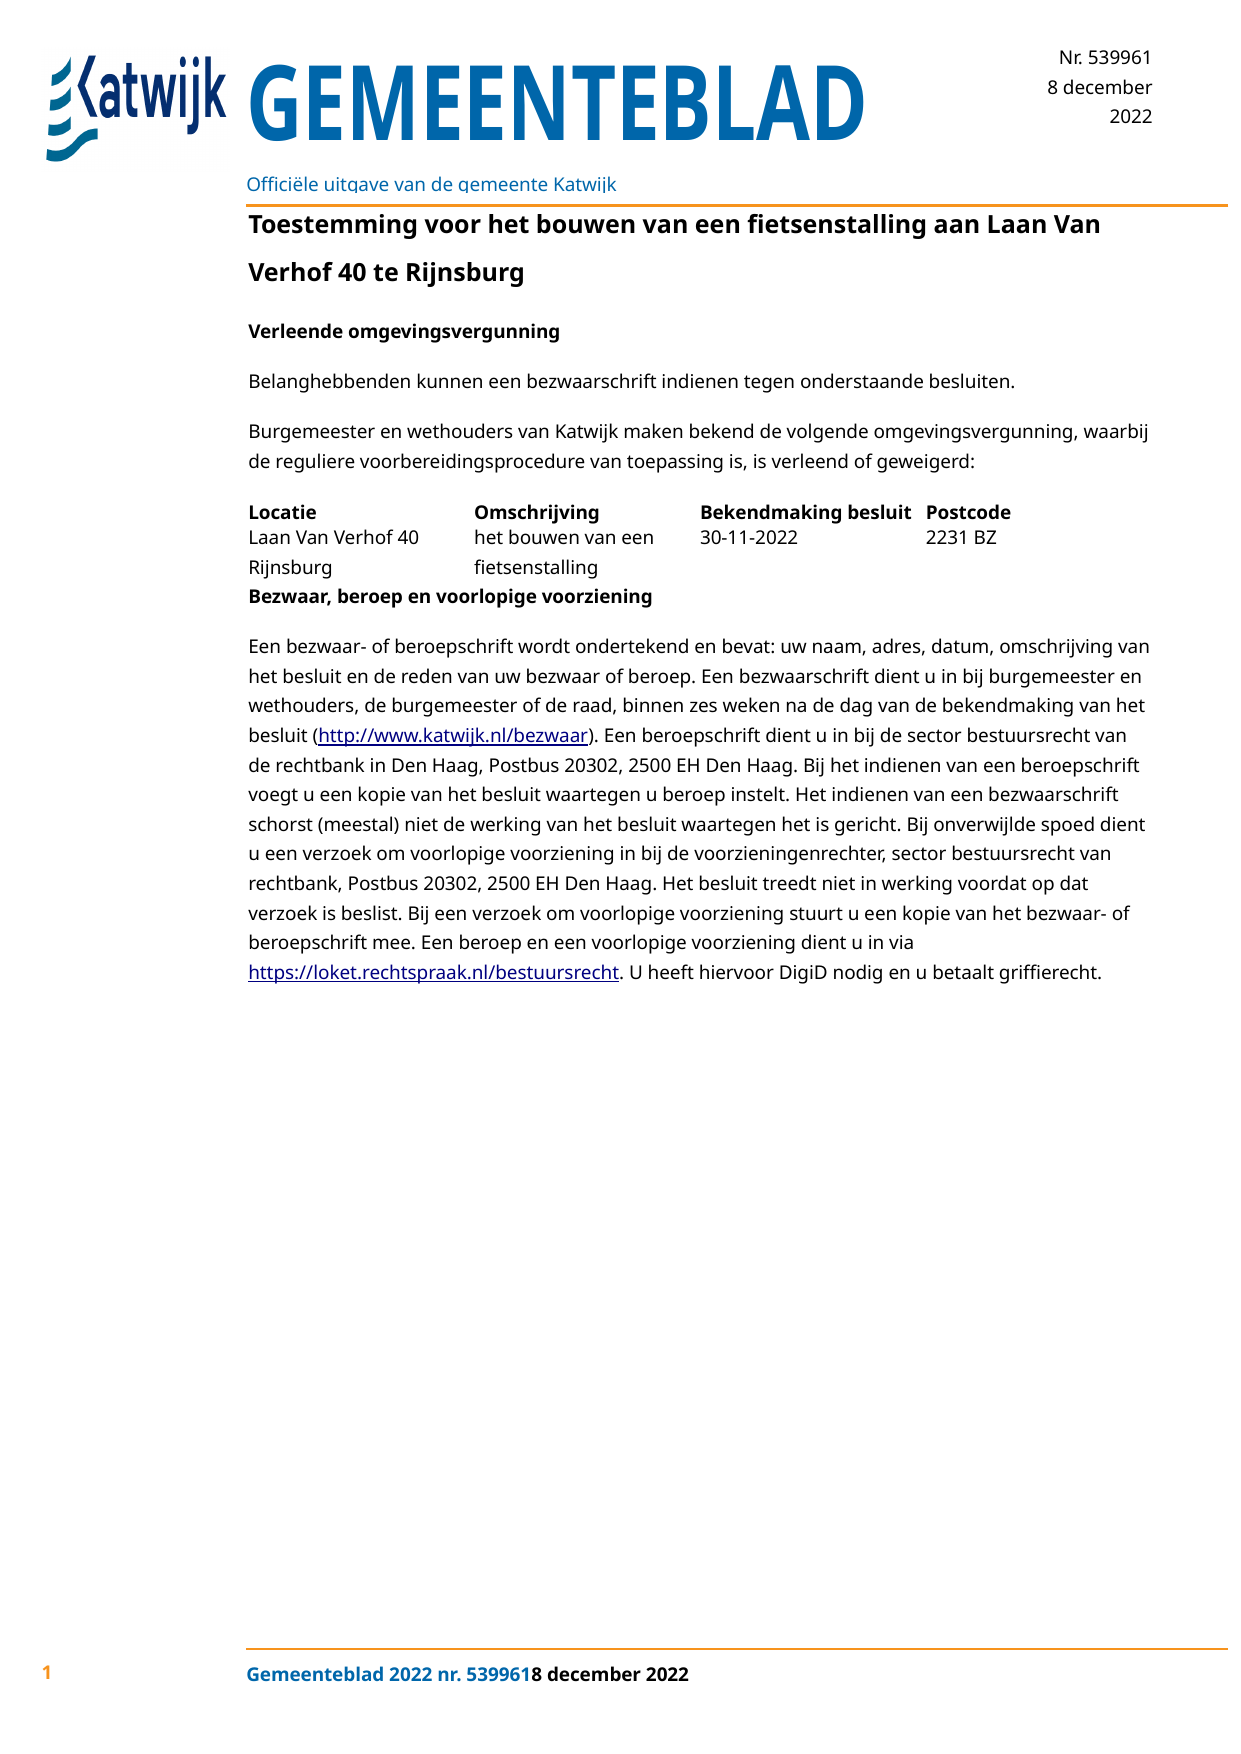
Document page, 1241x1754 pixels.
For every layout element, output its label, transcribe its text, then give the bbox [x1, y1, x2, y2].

text Een bezwaar- of beroepschrift wordt ondertekend en bevat: uw naam, adres, datum, omschrijving van het besluit en de reden van uw bezwaar of beroep. Een bezwaarschrift dient u in bij burgemeester en wethouders, de burgemeester of de raad, binnen zes weken na de dag van de bekendmaking van het besluit (http://www.katwijk.nl/bezwaar). Een beroepschrift dient u in bij de sector bestuursrecht van de rechtbank in Den Haag, Postbus 20302, 2500 EH Den Haag. Bij het indienen van een beroepschrift voegt u een kopie van het besluit waartegen u beroep instelt. Het indienen van een bezwaarschrift schorst (meestal) niet de werking van het besluit waartegen het is gericht. Bij onverwijlde spoed dient u een verzoek om voorlopige voorziening in bij de voorzieningenrechter, sector bestuursrecht van rechtbank, Postbus 20302, 2500 EH Den Haag. Het besluit treedt niet in werking voordat op dat verzoek is beslist. Bij een verzoek om voorlopige voorziening stuurt u een kopie van het bezwaar- of beroepschrift mee. Een beroep en een voorlopige voorziening dient u in via https://loket.rechtspraak.nl/bestuursrecht. U heeft hiervoor DigiD nodig en u betaalt griffierecht. [248, 633, 1152, 985]
picture [41, 47, 231, 172]
table_header Locatie [248, 499, 474, 524]
text Belanghebbenden kunnen een bezwaarschrift indienen tegen onderstaande besluiten. [248, 368, 1152, 394]
table_cell het bouwen van een fietsenstalling [474, 525, 700, 580]
text Toestemming voor het bouwen van een fietsenstalling aan Laan Van Verhof 40 te Rijnsburg [248, 207, 1152, 288]
text Bezwaar, beroep en voorlopige voorziening [248, 583, 1152, 609]
table_cell Laan Van Verhof 40 Rijnsburg [248, 525, 474, 580]
text Burgemeester en wethouders van Katwijk maken bekend de volgende omgevingsvergunning, waarbij de reguliere voorbereidingsprocedure van toepassing is, is verleend of geweigerd: [248, 419, 1152, 474]
table_header Bekendmaking besluit [700, 499, 926, 524]
table_header Omschrijving [474, 499, 700, 524]
text Verleende omgevingsvergunning [248, 318, 1152, 344]
table_cell 2231 BZ [926, 525, 1152, 580]
table_cell 30-11-2022 [700, 525, 926, 580]
table_header Postcode [926, 499, 1152, 524]
